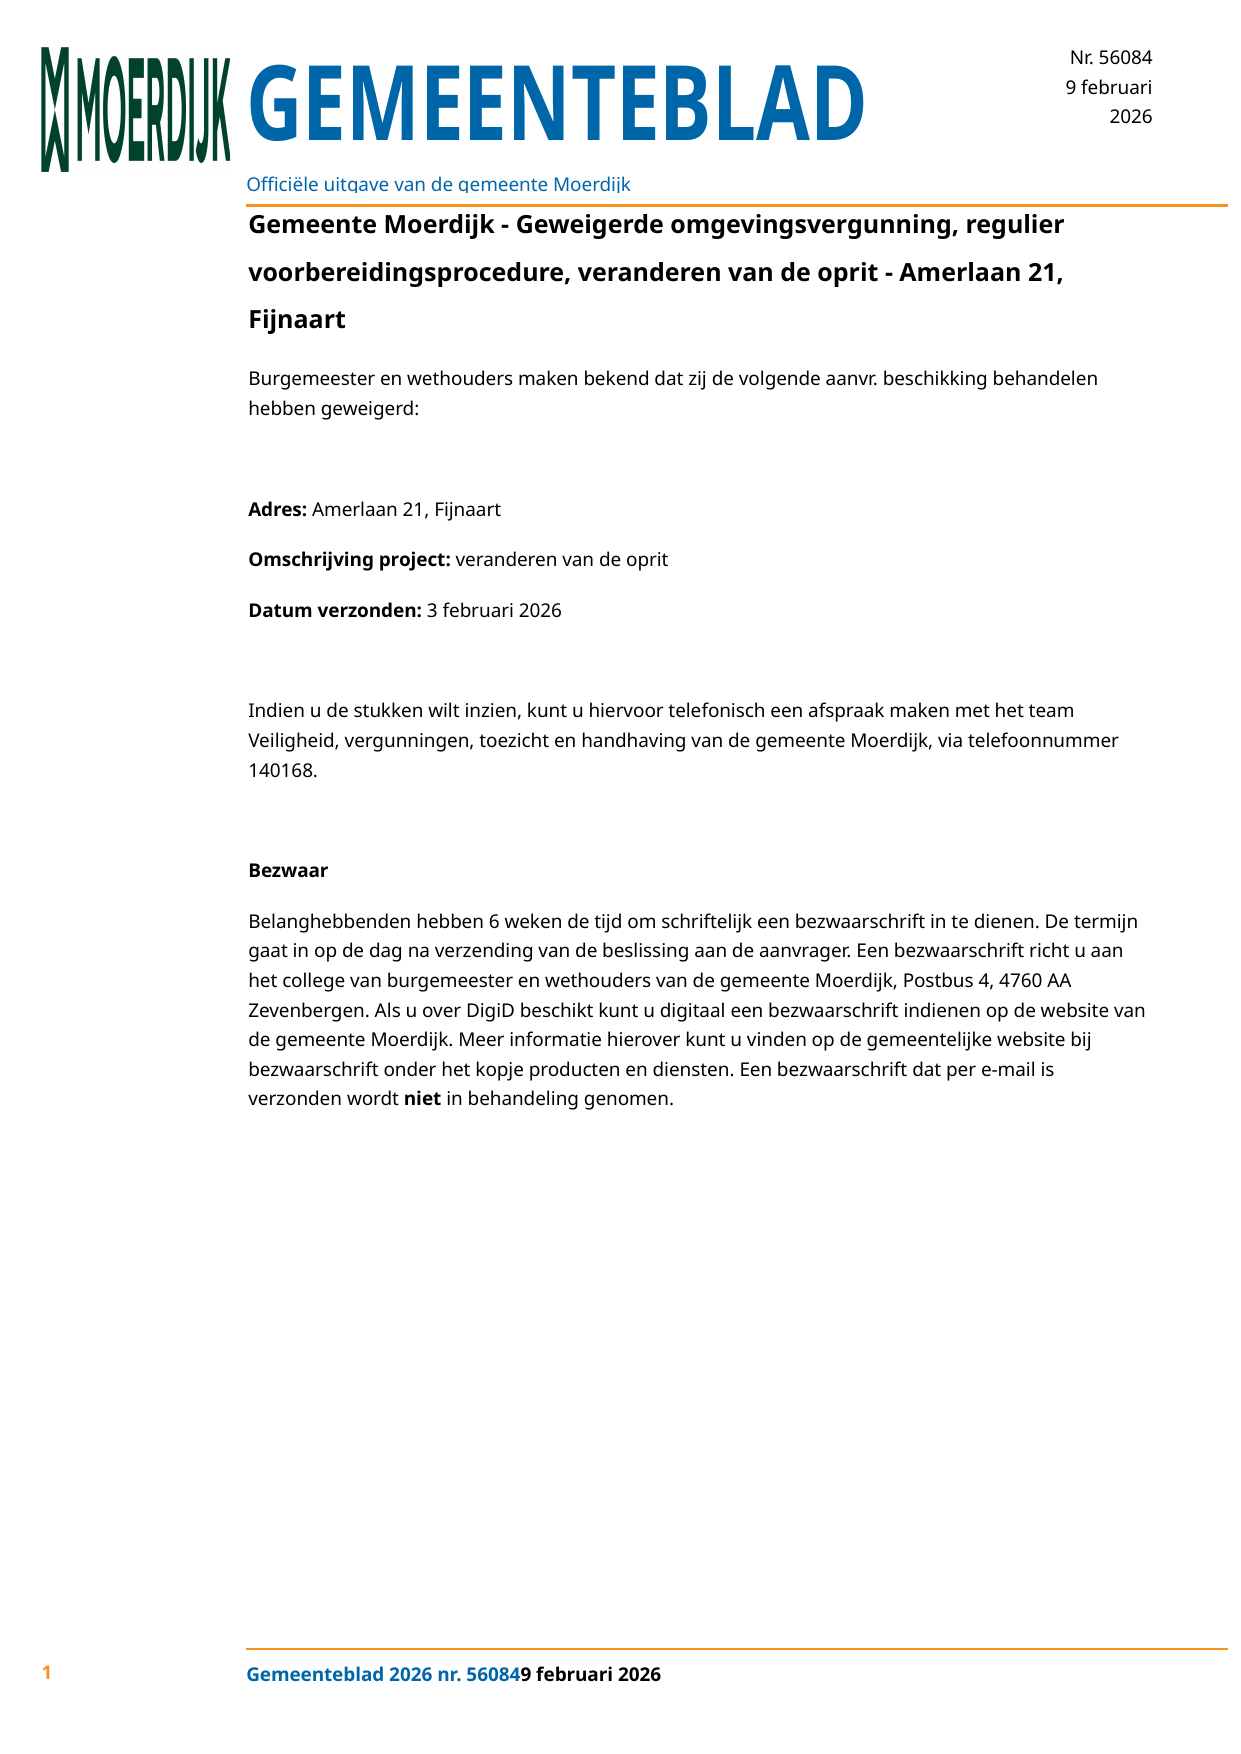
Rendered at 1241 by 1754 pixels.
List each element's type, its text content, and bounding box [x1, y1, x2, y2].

text Datum verzonden: 3 februari 2026 [248, 597, 1152, 622]
text Burgemeester en wethouders maken bekend dat zij de volgende aanvr. beschikking behandelen hebben geweigerd: [248, 366, 1152, 421]
text Belanghebbenden hebben 6 weken de tijd om schriftelijk een bezwaarschrift in te dienen. De termijn gaat in op de dag na verzending van de beslissing aan de aanvrager. Een bezwaarschrift richt u aan het college van burgemeester en wethouders van de gemeente Moerdijk, Postbus 4, 4760 AA Zevenbergen. Als u over DigiD beschikt kunt u digitaal een bezwaarschrift indienen op de website van de gemeente Moerdijk. Meer informatie hierover kunt u vinden op de gemeentelijke website bij bezwaarschrift onder het kopje producten en diensten. Een bezwaarschrift dat per e-mail is verzonden wordt niet in behandeling genomen. [248, 908, 1152, 1111]
text Omschrijving project: veranderen van de oprit [248, 546, 1152, 572]
text Gemeente Moerdijk - Geweigerde omgevingsvergunning, regulier voorbereidingsprocedure, veranderen van de oprit - Amerlaan 21, Fijnaart [248, 207, 1152, 336]
text Bezwaar [248, 858, 1152, 883]
picture [41, 47, 231, 172]
text Indien u de stukken wilt inzien, kunt u hiervoor telefonisch een afspraak maken met het team Veiligheid, vergunningen, toezicht en handhaving van de gemeente Moerdijk, via telefoonnummer 140168. [248, 698, 1152, 782]
text Adres: Amerlaan 21, Fijnaart [248, 496, 1152, 522]
